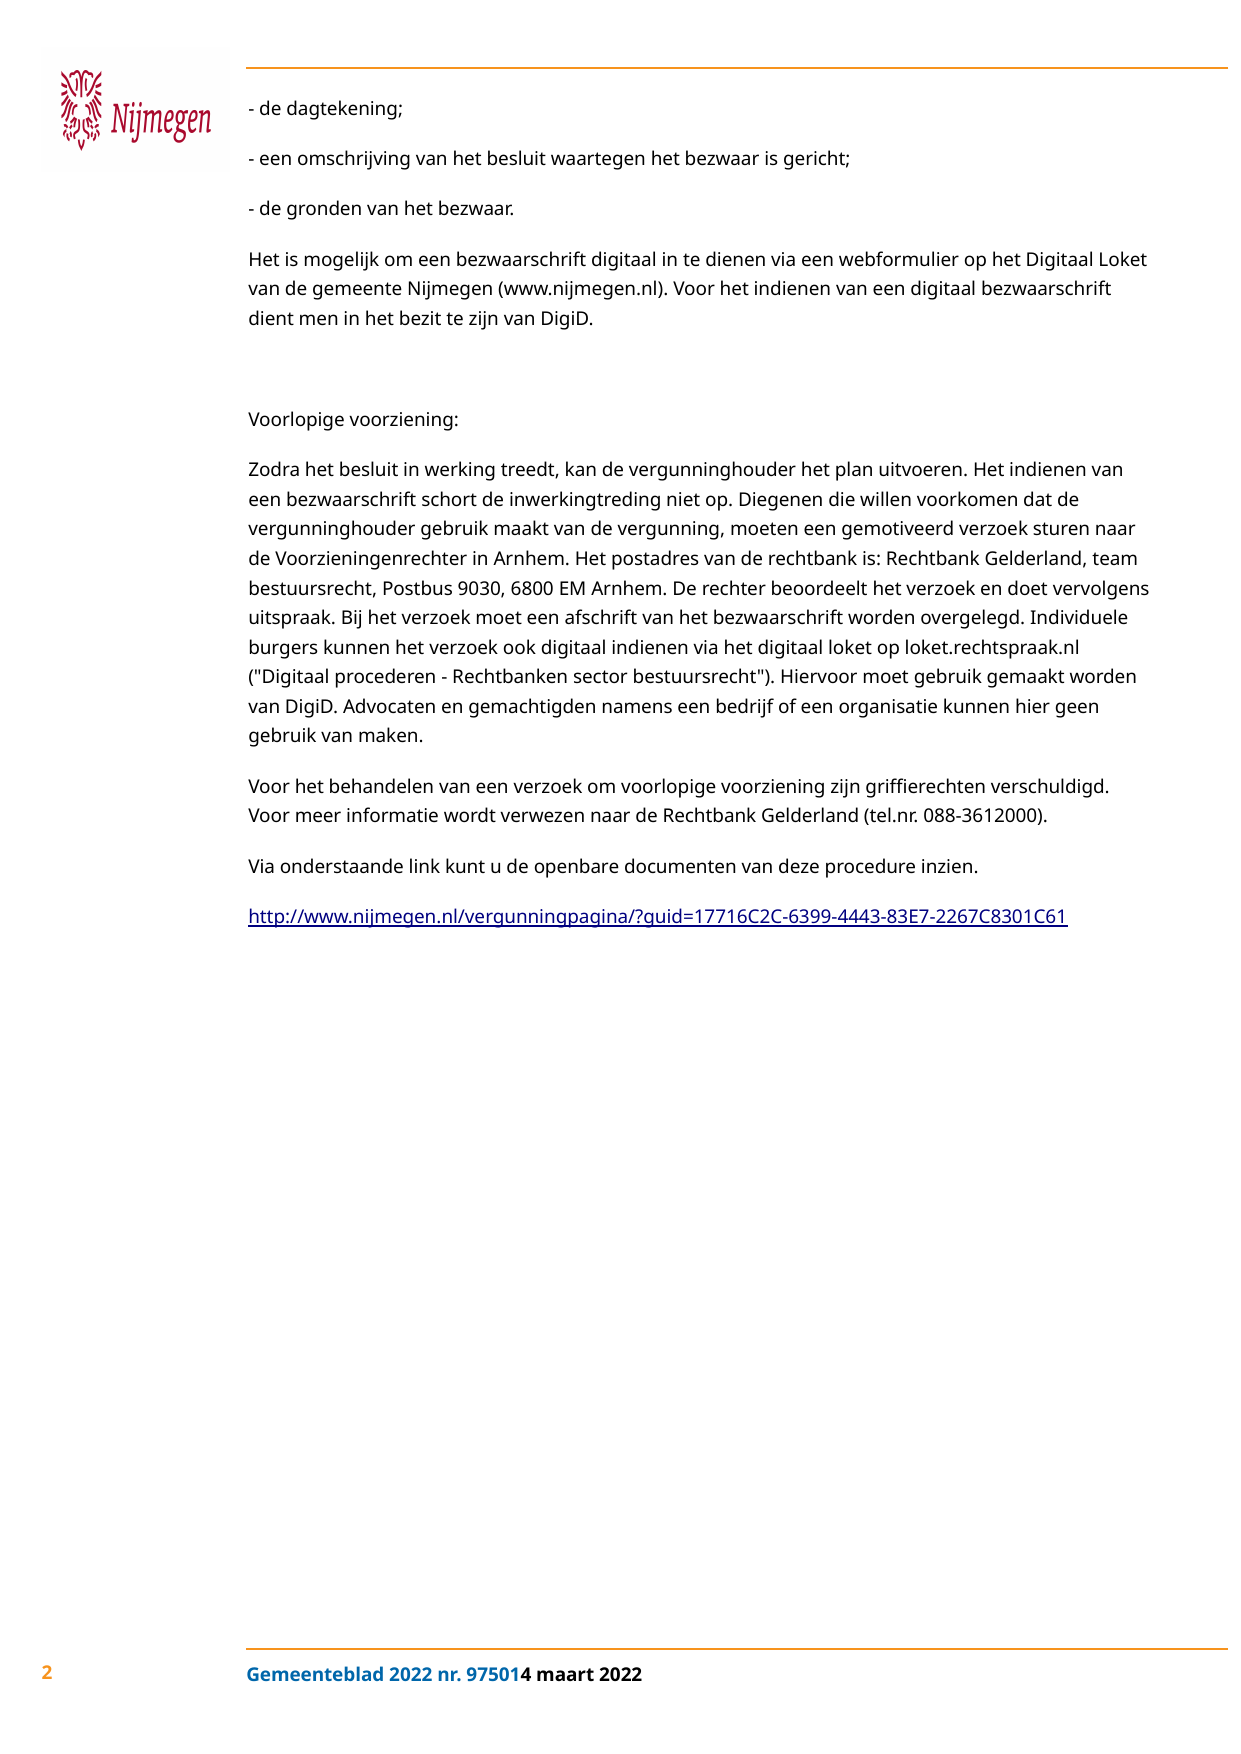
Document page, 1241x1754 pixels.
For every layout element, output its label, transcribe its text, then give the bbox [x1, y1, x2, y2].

text Via onderstaande link kunt u de openbare documenten van deze procedure inzien. [248, 853, 1152, 879]
picture [41, 47, 231, 172]
text Het is mogelijk om een bezwaarschrift digitaal in te dienen via een webformulier op het Digitaal Loket van de gemeente Nijmegen (www.nijmegen.nl). Voor het indienen van een digitaal bezwaarschrift dient men in het bezit te zijn van DigiD. [248, 246, 1152, 331]
text Voorlopige voorziening: [248, 406, 1152, 432]
text - de gronden van het bezwaar. [248, 196, 1152, 221]
text Zodra het besluit in werking treedt, kan de vergunninghouder het plan uitvoeren. Het indienen van een bezwaarschrift schort de inwerkingtreding niet op. Diegenen die willen voorkomen dat de vergunninghouder gebruik maakt van de vergunning, moeten een gemotiveerd verzoek sturen naar de Voorzieningenrechter in Arnhem. Het postadres van de rechtbank is: Rechtbank Gelderland, team bestuursrecht, Postbus 9030, 6800 EM Arnhem. De rechter beoordeelt het verzoek en doet vervolgens uitspraak. Bij het verzoek moet een afschrift van het bezwaarschrift worden overgelegd. Individuele burgers kunnen het verzoek ook digitaal indienen via het digitaal loket op loket.rechtspraak.nl ("Digitaal procederen - Rechtbanken sector bestuursrecht"). Hiervoor moet gebruik gemaakt worden van DigiD. Advocaten en gemachtigden namens een bedrijf of een organisatie kunnen hier geen gebruik van maken. [248, 456, 1152, 748]
text - de dagtekening; [248, 95, 1152, 121]
text - een omschrijving van het besluit waartegen het bezwaar is gericht; [248, 145, 1152, 171]
text Voor het behandelen van een verzoek om voorlopige voorziening zijn griffierechten verschuldigd. Voor meer informatie wordt verwezen naar de Rechtbank Gelderland (tel.nr. 088-3612000). [248, 773, 1152, 828]
text http://www.nijmegen.nl/vergunningpagina/?guid=17716C2C-6399-4443-83E7-2267C8301C61 [248, 903, 1152, 929]
